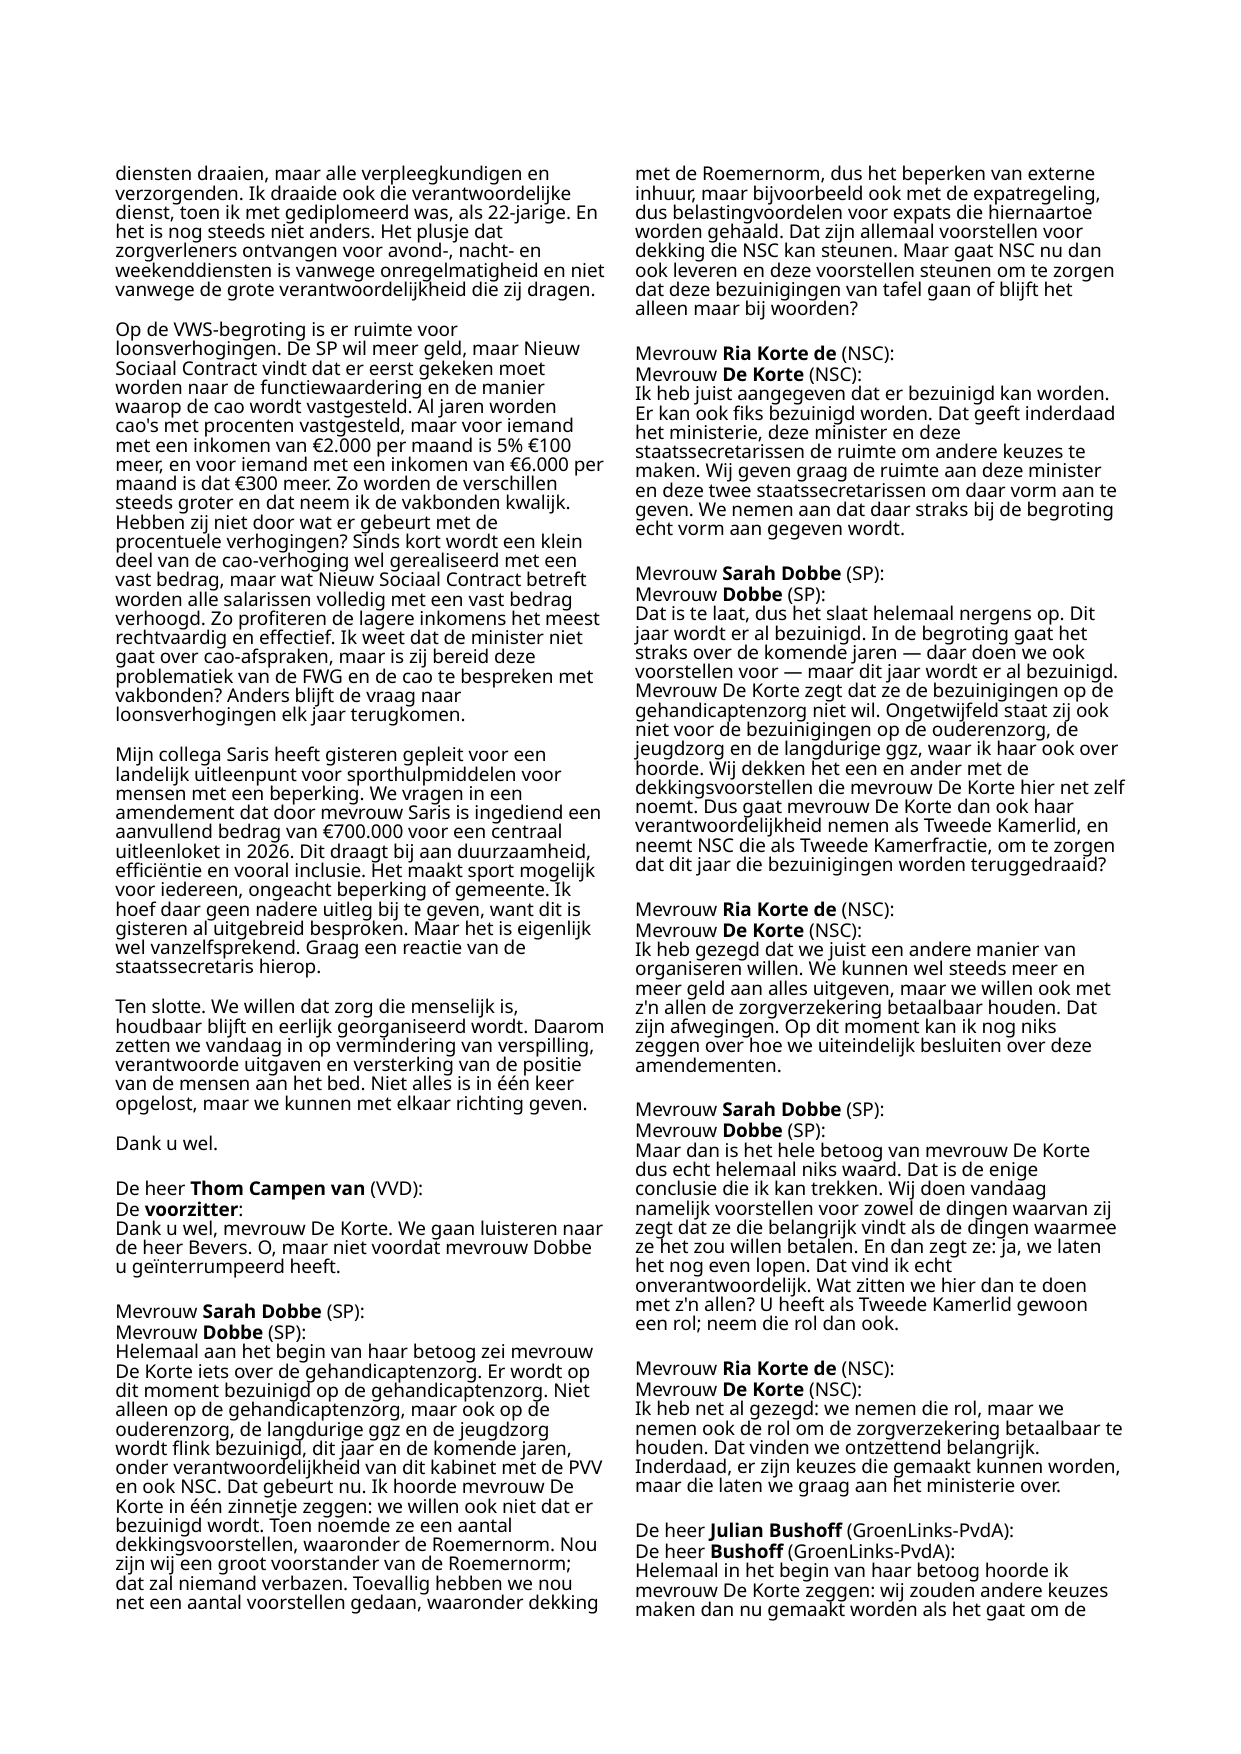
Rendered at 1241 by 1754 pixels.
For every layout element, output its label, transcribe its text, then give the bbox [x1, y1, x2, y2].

text Dat is te laat, dus het slaat helemaal nergens op. Dit jaar wordt er al bezuinigd. In de begroting gaat het straks over de komende jaren — daar doen we ook voorstellen voor — maar dit jaar wordt er al bezuinigd. Mevrouw De Korte zegt dat ze de bezuinigingen op de gehandicaptenzorg niet wil. Ongetwijfeld staat zij ook niet voor de bezuinigingen op de ouderenzorg, de jeugdzorg en de langdurige ggz, waar ik haar ook over hoorde. Wij dekken het een en ander met de dekkingsvoorstellen die mevrouw De Korte hier net zelf noemt. Dus gaat mevrouw De Korte dan ook haar verantwoordelijkheid nemen als Tweede Kamerlid, en neemt NSC die als Tweede Kamerfractie, om te zorgen dat dit jaar die bezuinigingen worden teruggedraaid? [635, 605, 1125, 875]
text Op de VWS-begroting is er ruimte voor loonsverhogingen. De SP wil meer geld, maar Nieuw Sociaal Contract vindt dat er eerst gekeken moet worden naar de functiewaardering en de manier waarop de cao wordt vastgesteld. Al jaren worden cao's met procenten vastgesteld, maar voor iemand met een inkomen van €2.000 per maand is 5% €100 meer, en voor iemand met een inkomen van €6.000 per maand is dat €300 meer. Zo worden de verschillen steeds groter en dat neem ik de vakbonden kwalijk. Hebben zij niet door wat er gebeurt met de procentuele verhogingen? Sinds kort wordt een klein deel van de cao-verhoging wel gerealiseerd met een vast bedrag, maar wat Nieuw Sociaal Contract betreft worden alle salarissen volledig met een vast bedrag verhoogd. Zo profiteren de lagere inkomens het meest rechtvaardig en effectief. Ik weet dat de minister niet gaat over cao-afspraken, maar is zij bereid deze problematiek van de FWG en de cao te bespreken met vakbonden? Anders blijft de vraag naar loonsverhogingen elk jaar terugkomen. [115, 321, 605, 726]
text Mevrouw De Korte (NSC): [635, 366, 1125, 385]
text Mevrouw Sarah Dobbe (SP): [635, 1097, 1125, 1122]
text Mevrouw Dobbe (SP): [635, 1122, 1125, 1142]
text Mevrouw De Korte (NSC): [635, 922, 1125, 941]
text Helemaal in het begin van haar betoog hoorde ik mevrouw De Korte zeggen: wij zouden andere keuzes maken dan nu gemaakt worden als het gaat om de [635, 1562, 1125, 1620]
text De heer Julian Bushoff (GroenLinks-PvdA): [635, 1517, 1125, 1543]
text De voorzitter: [115, 1201, 605, 1220]
text Maar dan is het hele betoog van mevrouw De Korte dus echt helemaal niks waard. Dat is de enige conclusie die ik kan trekken. Wij doen vandaag namelijk voorstellen voor zowel de dingen waarvan zij zegt dat ze die belangrijk vindt als de dingen waarmee ze het zou willen betalen. En dan zegt ze: ja, we laten het nog even lopen. Dat vind ik echt onverantwoordelijk. Wat zitten we hier dan te doen met z'n allen? U heeft als Tweede Kamerlid gewoon een rol; neem die rol dan ook. [635, 1142, 1125, 1334]
text Mevrouw Sarah Dobbe (SP): [115, 1298, 605, 1324]
text Ik heb net al gezegd: we nemen die rol, maar we nemen ook de rol om de zorgverzekering betaalbaar te houden. Dat vinden we ontzettend belangrijk. Inderdaad, er zijn keuzes die gemaakt kunnen worden, maar die laten we graag aan het ministerie over. [635, 1400, 1125, 1497]
text Dank u wel, mevrouw De Korte. We gaan luisteren naar de heer Bevers. O, maar niet voordat mevrouw Dobbe u geïnterrumpeerd heeft. [115, 1220, 605, 1278]
text Mijn collega Saris heeft gisteren gepleit voor een landelijk uitleenpunt voor sporthulpmiddelen voor mensen met een beperking. We vragen in een amendement dat door mevrouw Saris is ingediend een aanvullend bedrag van €700.000 voor een centraal uitleenloket in 2026. Dit draagt bij aan duurzaamheid, efficiëntie en vooral inclusie. Het maakt sport mogelijk voor iedereen, ongeacht beperking of gemeente. Ik hoef daar geen nadere uitleg bij te geven, want dit is gisteren al uitgebreid besproken. Maar het is eigenlijk wel vanzelfsprekend. Graag een reactie van de staatssecretaris hierop. [115, 746, 605, 978]
text Mevrouw Dobbe (SP): [635, 586, 1125, 605]
text Mevrouw Ria Korte de (NSC): [635, 896, 1125, 922]
text Dank u wel. [115, 1135, 605, 1154]
text met de Roemernorm, dus het beperken van externe inhuur, maar bijvoorbeeld ook met de expatregeling, dus belastingvoordelen voor expats die hiernaartoe worden gehaald. Dat zijn allemaal voorstellen voor dekking die NSC kan steunen. Maar gaat NSC nu dan ook leveren en deze voorstellen steunen om te zorgen dat deze bezuinigingen van tafel gaan of blijft het alleen maar bij woorden? [635, 165, 1125, 319]
text Mevrouw De Korte (NSC): [635, 1381, 1125, 1400]
text diensten draaien, maar alle verpleegkundigen en verzorgenden. Ik draaide ook die verantwoordelijke dienst, toen ik met gediplomeerd was, als 22-jarige. En het is nog steeds niet anders. Het plusje dat zorgverleners ontvangen voor avond-, nacht- en weekenddiensten is vanwege onregelmatigheid en niet vanwege de grote verantwoordelijkheid die zij dragen. [115, 165, 605, 300]
text Mevrouw Sarah Dobbe (SP): [635, 560, 1125, 586]
text Mevrouw Ria Korte de (NSC): [635, 340, 1125, 366]
text Ik heb gezegd dat we juist een andere manier van organiseren willen. We kunnen wel steeds meer en meer geld aan alles uitgeven, maar we willen ook met z'n allen de zorgverzekering betaalbaar houden. Dat zijn afwegingen. Op dit moment kan ik nog niks zeggen over hoe we uiteindelijk besluiten over deze amendementen. [635, 941, 1125, 1076]
text Mevrouw Ria Korte de (NSC): [635, 1355, 1125, 1381]
text Mevrouw Dobbe (SP): [115, 1324, 605, 1343]
text Ik heb juist aangegeven dat er bezuinigd kan worden. Er kan ook fiks bezuinigd worden. Dat geeft inderdaad het ministerie, deze minister en deze staatssecretarissen de ruimte om andere keuzes te maken. Wij geven graag de ruimte aan deze minister en deze twee staatssecretarissen om daar vorm aan te geven. We nemen aan dat daar straks bij de begroting echt vorm aan gegeven wordt. [635, 385, 1125, 539]
text Ten slotte. We willen dat zorg die menselijk is, houdbaar blijft en eerlijk georganiseerd wordt. Daarom zetten we vandaag in op vermindering van verspilling, verantwoorde uitgaven en versterking van de positie van de mensen aan het bed. Niet alles is in één keer opgelost, maar we kunnen met elkaar richting geven. [115, 998, 605, 1114]
text De heer Bushoff (GroenLinks-PvdA): [635, 1543, 1125, 1562]
text De heer Thom Campen van (VVD): [115, 1175, 605, 1201]
text Helemaal aan het begin van haar betoog zei mevrouw De Korte iets over de gehandicaptenzorg. Er wordt op dit moment bezuinigd op de gehandicaptenzorg. Niet alleen op de gehandicaptenzorg, maar ook op de ouderenzorg, de langdurige ggz en de jeugdzorg wordt flink bezuinigd, dit jaar en de komende jaren, onder verantwoordelijkheid van dit kabinet met de PVV en ook NSC. Dat gebeurt nu. Ik hoorde mevrouw De Korte in één zinnetje zeggen: we willen ook niet dat er bezuinigd wordt. Toen noemde ze een aantal dekkingsvoorstellen, waaronder de Roemernorm. Nou zijn wij een groot voorstander van de Roemernorm; dat zal niemand verbazen. Toevallig hebben we nou net een aantal voorstellen gedaan, waaronder dekking [115, 1343, 605, 1613]
